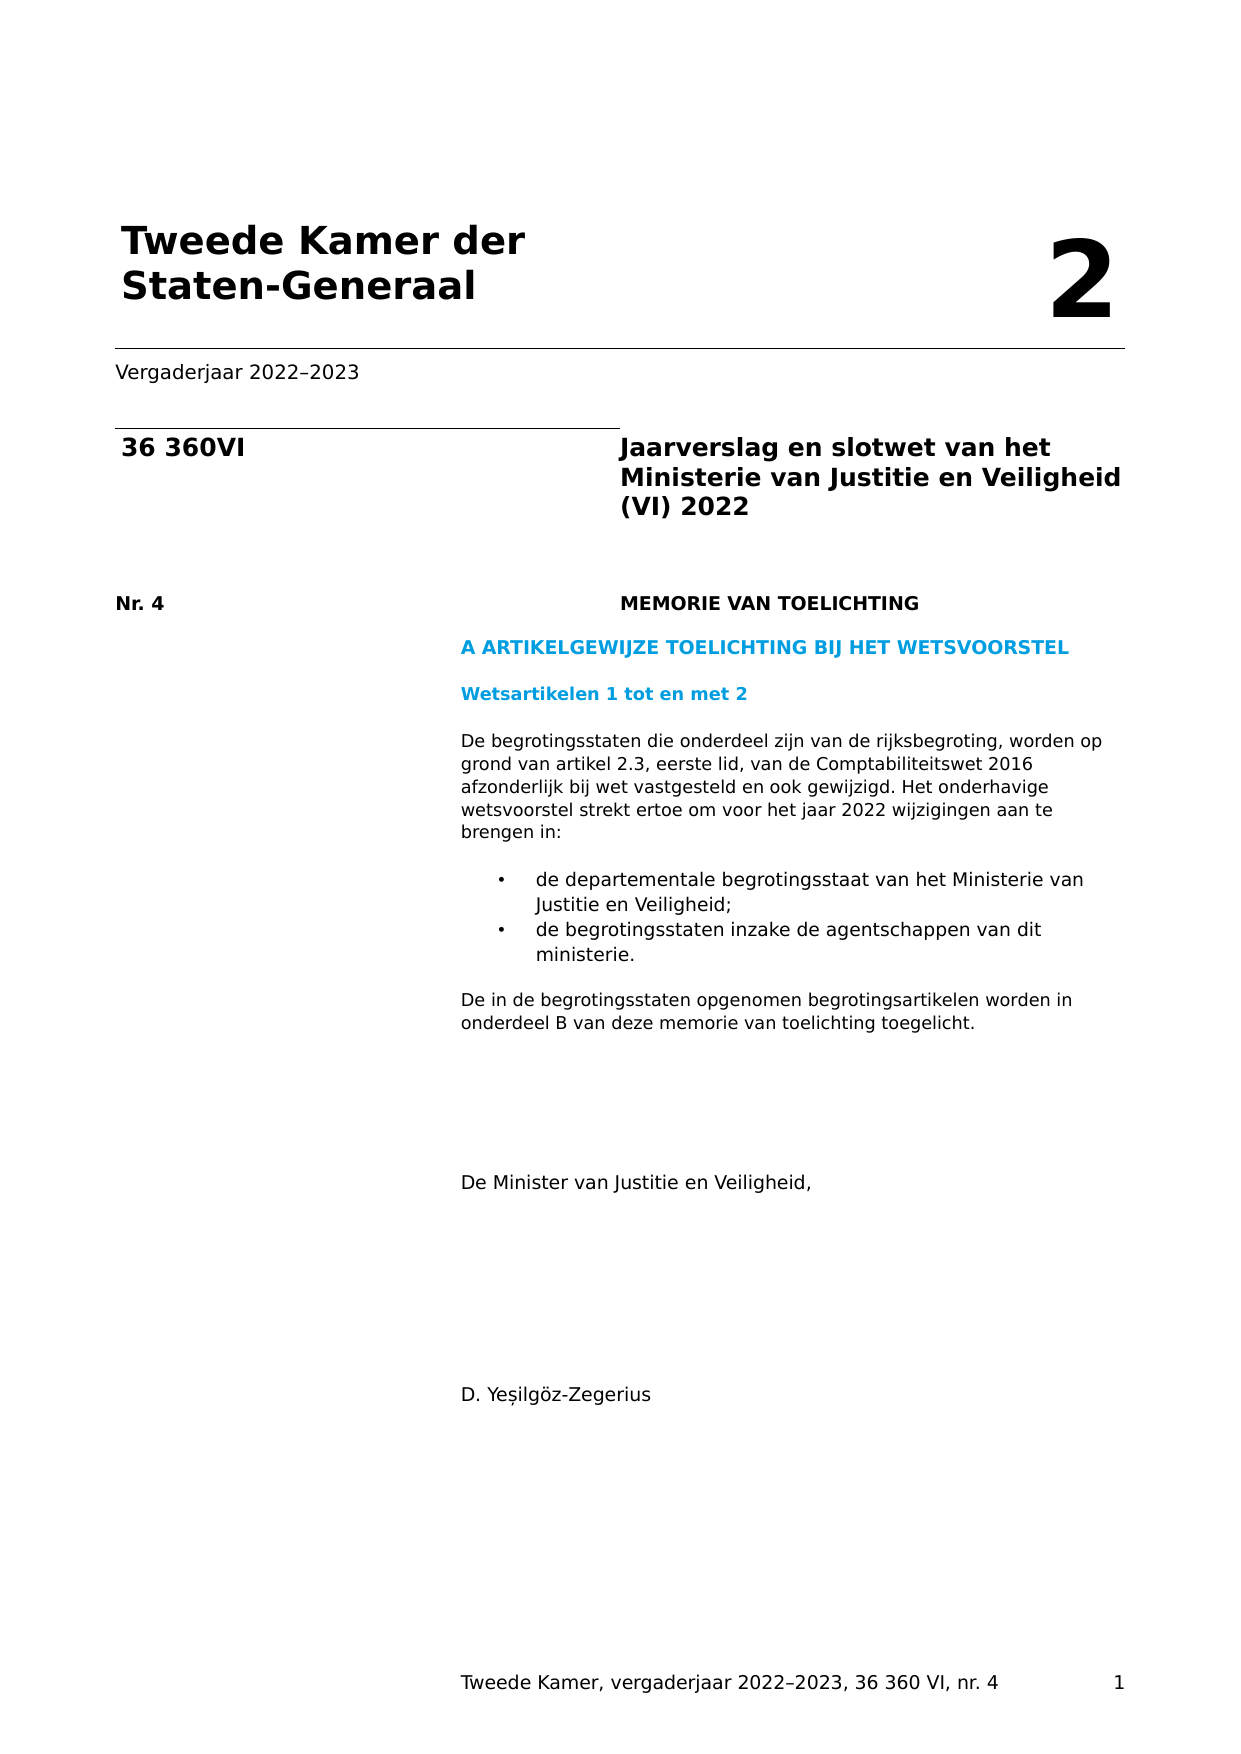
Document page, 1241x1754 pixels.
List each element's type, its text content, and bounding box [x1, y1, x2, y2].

table_header 2 [620, 213, 1125, 348]
list de departementale begrotingsstaat van het Ministerie van Justitie en Veiligheid; [498, 866, 1125, 916]
table_header 36 360VI [115, 429, 620, 527]
table_cell Vergaderjaar 2022–2023 [115, 349, 1125, 384]
table_header Tweede Kamer der Staten-Generaal [115, 213, 620, 348]
text De begrotingsstaten die onderdeel zijn van de rijksbegroting, worden op grond van artikel 2.3, eerste lid, van de Comptabiliteitswet 2016 afzonderlijk bij wet vastgesteld en ook gewijzigd. Het onderhavige wetsvoorstel strekt ertoe om voor het jaar 2022 wijzigingen aan te brengen in: [461, 729, 1125, 843]
table_header Memorie van toelichting [620, 593, 1125, 637]
text De Minister van Justitie en Veiligheid, [461, 1172, 1125, 1194]
text D. Yeșilgöz-Zegerius [461, 1384, 1125, 1406]
table_header Nr. 4 [115, 593, 620, 637]
list de begrotingsstaten inzake de agentschappen van dit ministerie. [498, 916, 1125, 966]
table_header Jaarverslag en slotwet van het Ministerie van Justitie en Veiligheid (VI) 2022 [620, 428, 1125, 527]
title Wetsartikelen 1 tot en met 2 [461, 682, 1125, 705]
title A Artikelgewijze toelichting bij het wetsvoorstel [461, 637, 1125, 659]
text De in de begrotingsstaten opgenomen begrotingsartikelen worden in onderdeel B van deze memorie van toelichting toegelicht. [461, 988, 1125, 1149]
